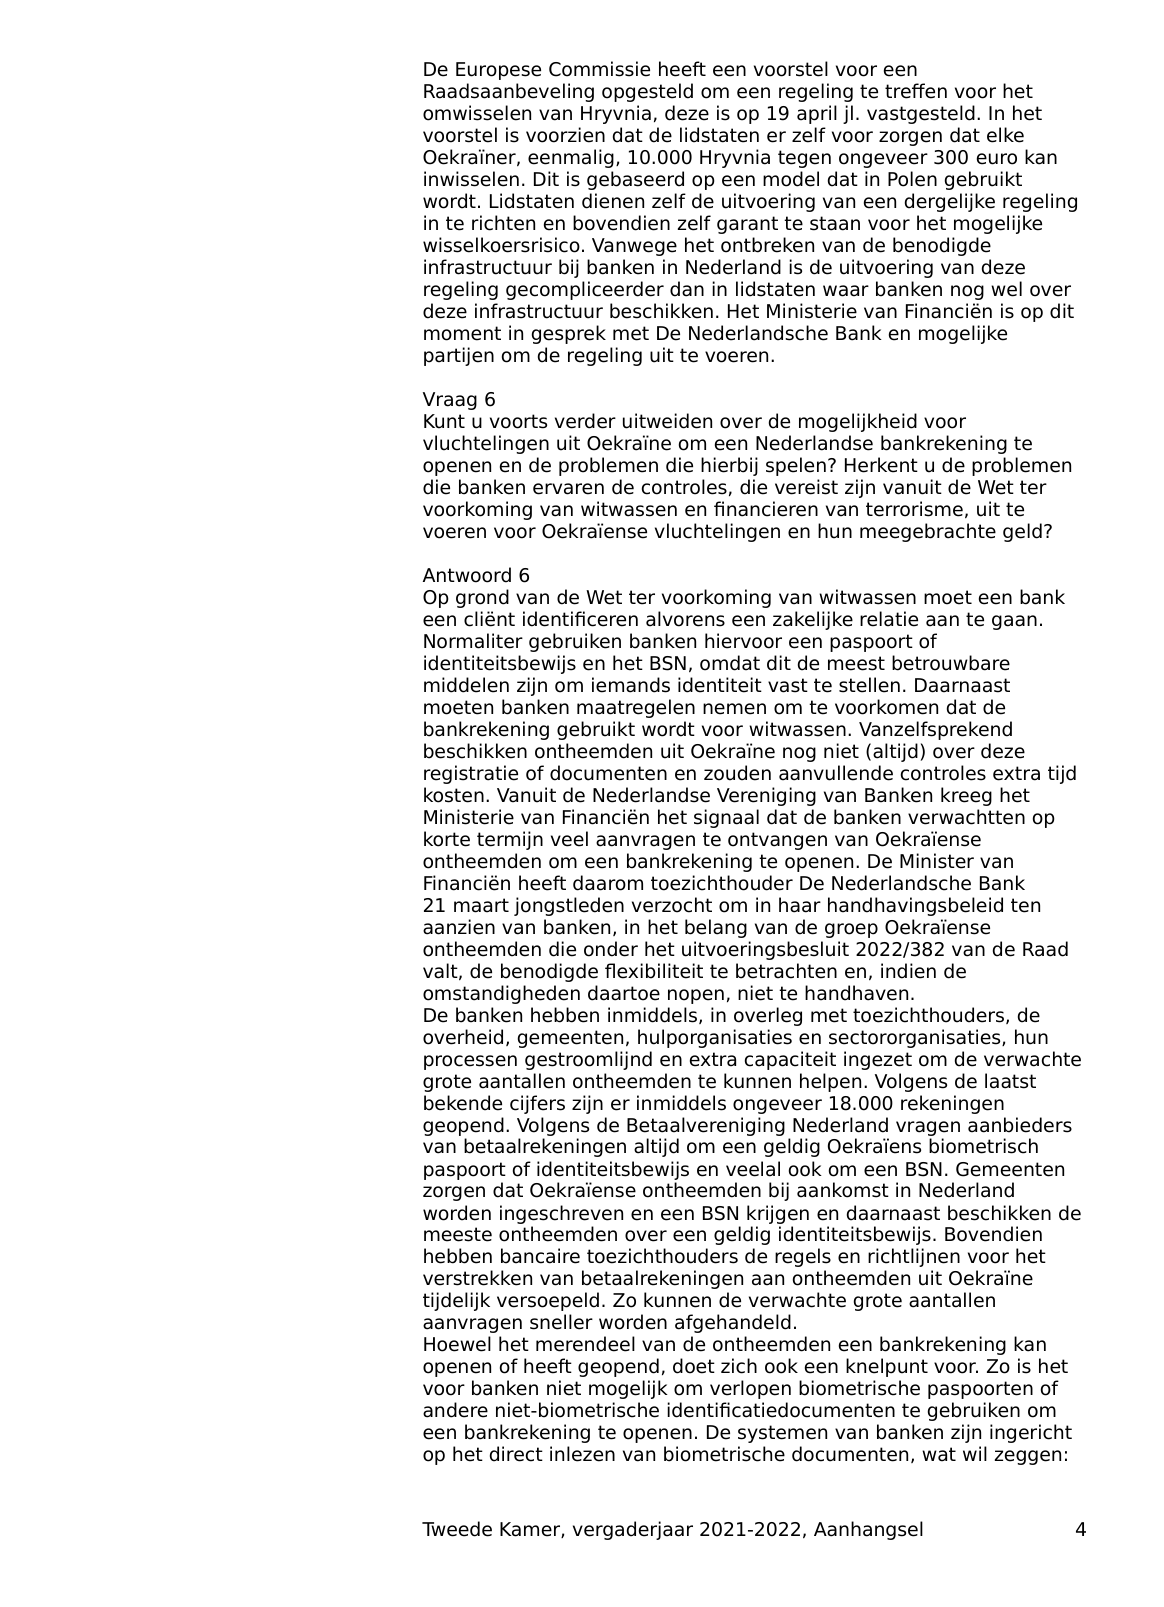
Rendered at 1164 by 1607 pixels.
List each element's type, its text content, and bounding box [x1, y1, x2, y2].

text Antwoord 6 [422, 565, 1087, 587]
text Kunt u voorts verder uitweiden over de mogelijkheid voor vluchtelingen uit Oekraïne om een Nederlandse bankrekening te openen en de problemen die hierbij spelen? Herkent u de problemen die banken ervaren de controles, die vereist zijn vanuit de Wet ter voorkoming van witwassen en financieren van terrorisme, uit te voeren voor Oekraïense vluchtelingen en hun meegebrachte geld? [422, 411, 1087, 543]
text Op grond van de Wet ter voorkoming van witwassen moet een bank een cliënt identificeren alvorens een zakelijke relatie aan te gaan. Normaliter gebruiken banken hiervoor een paspoort of identiteitsbewijs en het BSN, omdat dit de meest betrouwbare middelen zijn om iemands identiteit vast te stellen. Daarnaast moeten banken maatregelen nemen om te voorkomen dat de bankrekening gebruikt wordt voor witwassen. Vanzelfsprekend beschikken ontheemden uit Oekraïne nog niet (altijd) over deze registratie of documenten en zouden aanvullende controles extra tijd kosten. Vanuit de Nederlandse Vereniging van Banken kreeg het Ministerie van Financiën het signaal dat de banken verwachtten op korte termijn veel aanvragen te ontvangen van Oekraïense ontheemden om een bankrekening te openen. De Minister van Financiën heeft daarom toezichthouder De Nederlandsche Bank 21 maart jongstleden verzocht om in haar handhavingsbeleid ten aanzien van banken, in het belang van de groep Oekraïense ontheemden die onder het uitvoeringsbesluit 2022/382 van de Raad valt, de benodigde flexibiliteit te betrachten en, indien de omstandigheden daartoe nopen, niet te handhaven. [422, 587, 1087, 1004]
text De banken hebben inmiddels, in overleg met toezichthouders, de overheid, gemeenten, hulporganisaties en sectororganisaties, hun processen gestroomlijnd en extra capaciteit ingezet om de verwachte grote aantallen ontheemden te kunnen helpen. Volgens de laatst bekende cijfers zijn er inmiddels ongeveer 18.000 rekeningen geopend. Volgens de Betaalvereniging Nederland vragen aanbieders van betaalrekeningen altijd om een geldig Oekraïens biometrisch paspoort of identiteitsbewijs en veelal ook om een BSN. Gemeenten zorgen dat Oekraïense ontheemden bij aankomst in Nederland worden ingeschreven en een BSN krijgen en daarnaast beschikken de meeste ontheemden over een geldig identiteitsbewijs. Bovendien hebben bancaire toezichthouders de regels en richtlijnen voor het verstrekken van betaalrekeningen aan ontheemden uit Oekraïne tijdelijk versoepeld. Zo kunnen de verwachte grote aantallen aanvragen sneller worden afgehandeld. [422, 1004, 1087, 1334]
text De Europese Commissie heeft een voorstel voor een Raadsaanbeveling opgesteld om een regeling te treffen voor het omwisselen van Hryvnia, deze is op 19 april jl. vastgesteld. In het voorstel is voorzien dat de lidstaten er zelf voor zorgen dat elke Oekraïner, eenmalig, 10.000 Hryvnia tegen ongeveer 300 euro kan inwisselen. Dit is gebaseerd op een model dat in Polen gebruikt wordt. Lidstaten dienen zelf de uitvoering van een dergelijke regeling in te richten en bovendien zelf garant te staan voor het mogelijke wisselkoersrisico. Vanwege het ontbreken van de benodigde infrastructuur bij banken in Nederland is de uitvoering van deze regeling gecompliceerder dan in lidstaten waar banken nog wel over deze infrastructuur beschikken. Het Ministerie van Financiën is op dit moment in gesprek met De Nederlandsche Bank en mogelijke partijen om de regeling uit te voeren. [422, 59, 1087, 367]
text Hoewel het merendeel van de ontheemden een bankrekening kan openen of heeft geopend, doet zich ook een knelpunt voor. Zo is het voor banken niet mogelijk om verlopen biometrische paspoorten of andere niet-biometrische identificatiedocumenten te gebruiken om een bankrekening te openen. De systemen van banken zijn ingericht op het direct inlezen van biometrische documenten, wat wil zeggen: [422, 1334, 1087, 1466]
text Vraag 6 [422, 389, 1087, 411]
